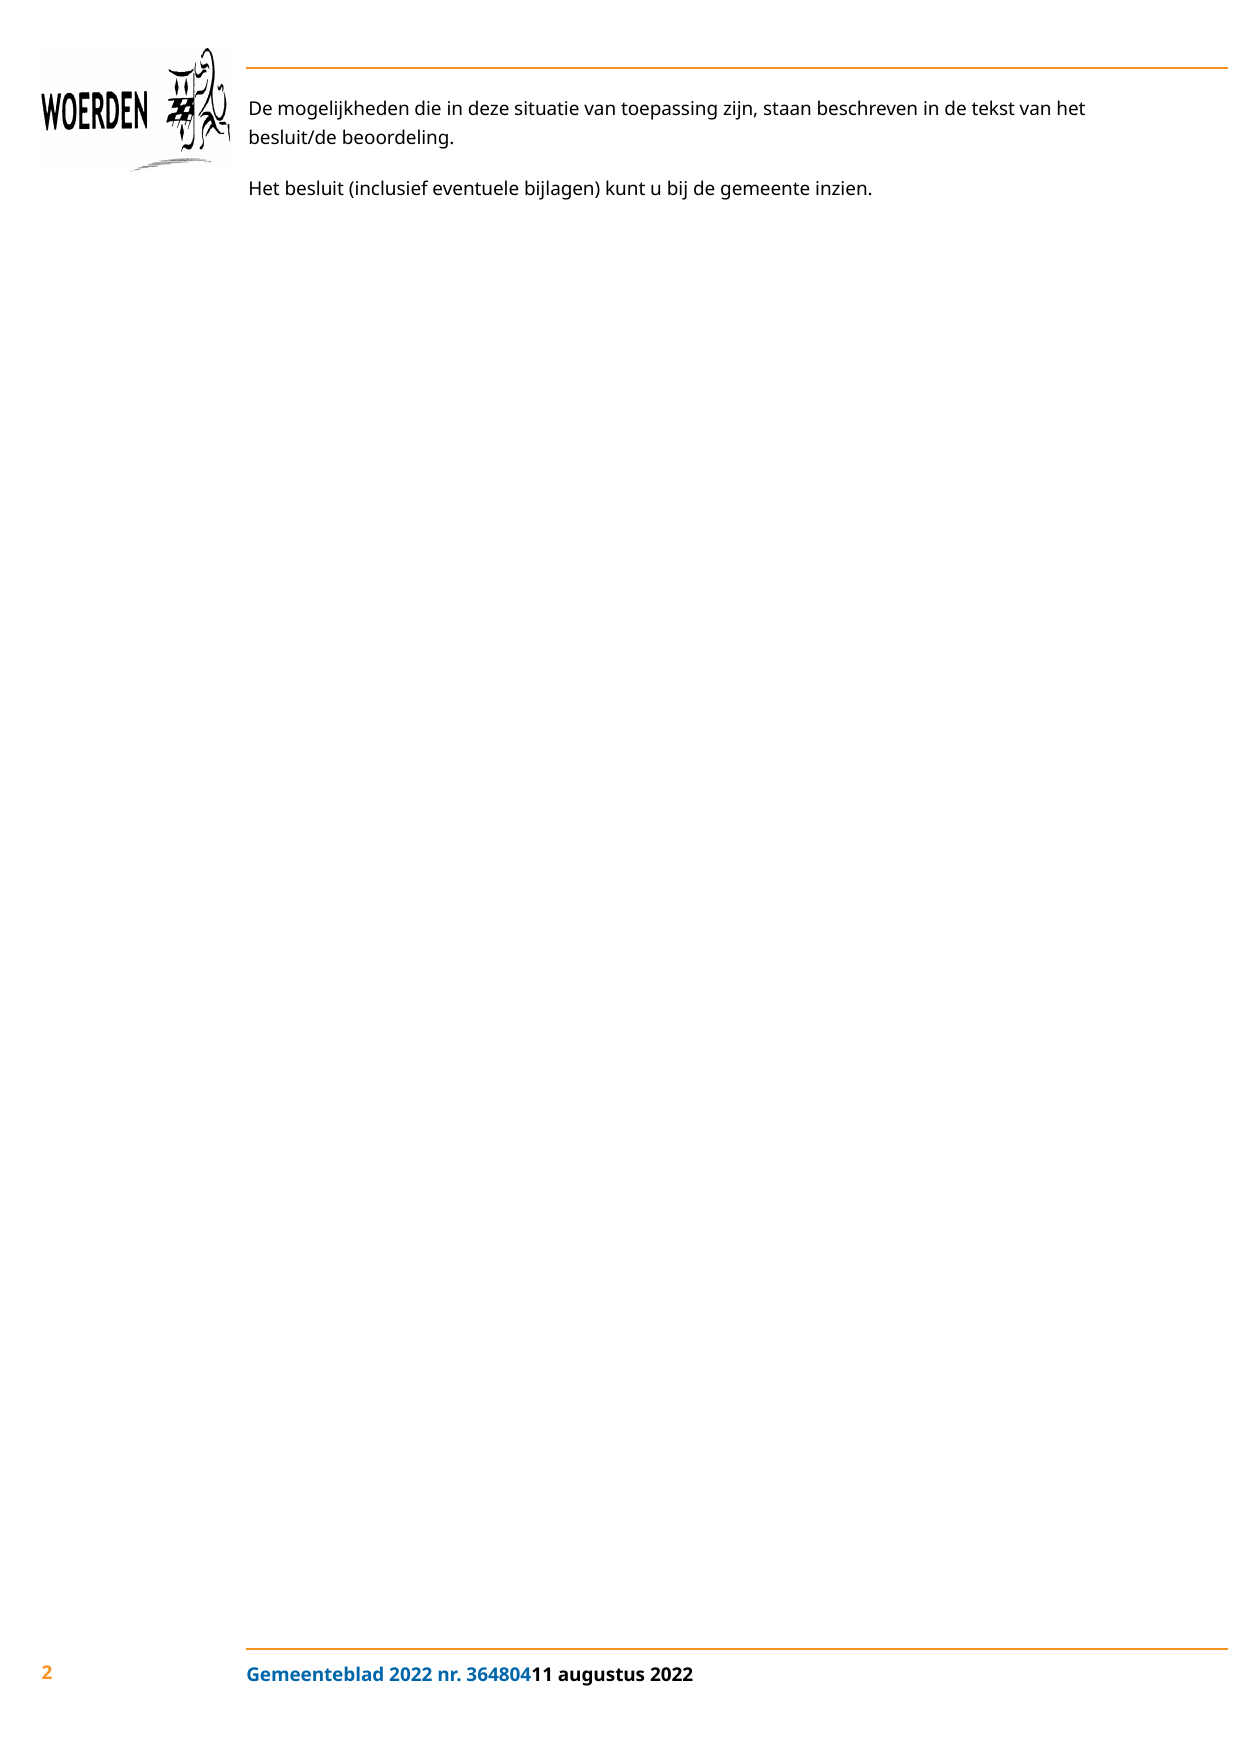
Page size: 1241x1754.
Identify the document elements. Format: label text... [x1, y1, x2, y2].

text Het besluit (inclusief eventuele bijlagen) kunt u bij de gemeente inzien. [248, 175, 1152, 201]
picture [41, 47, 231, 172]
text De mogelijkheden die in deze situatie van toepassing zijn, staan beschreven in de tekst van het besluit/de beoordeling. [248, 95, 1152, 150]
